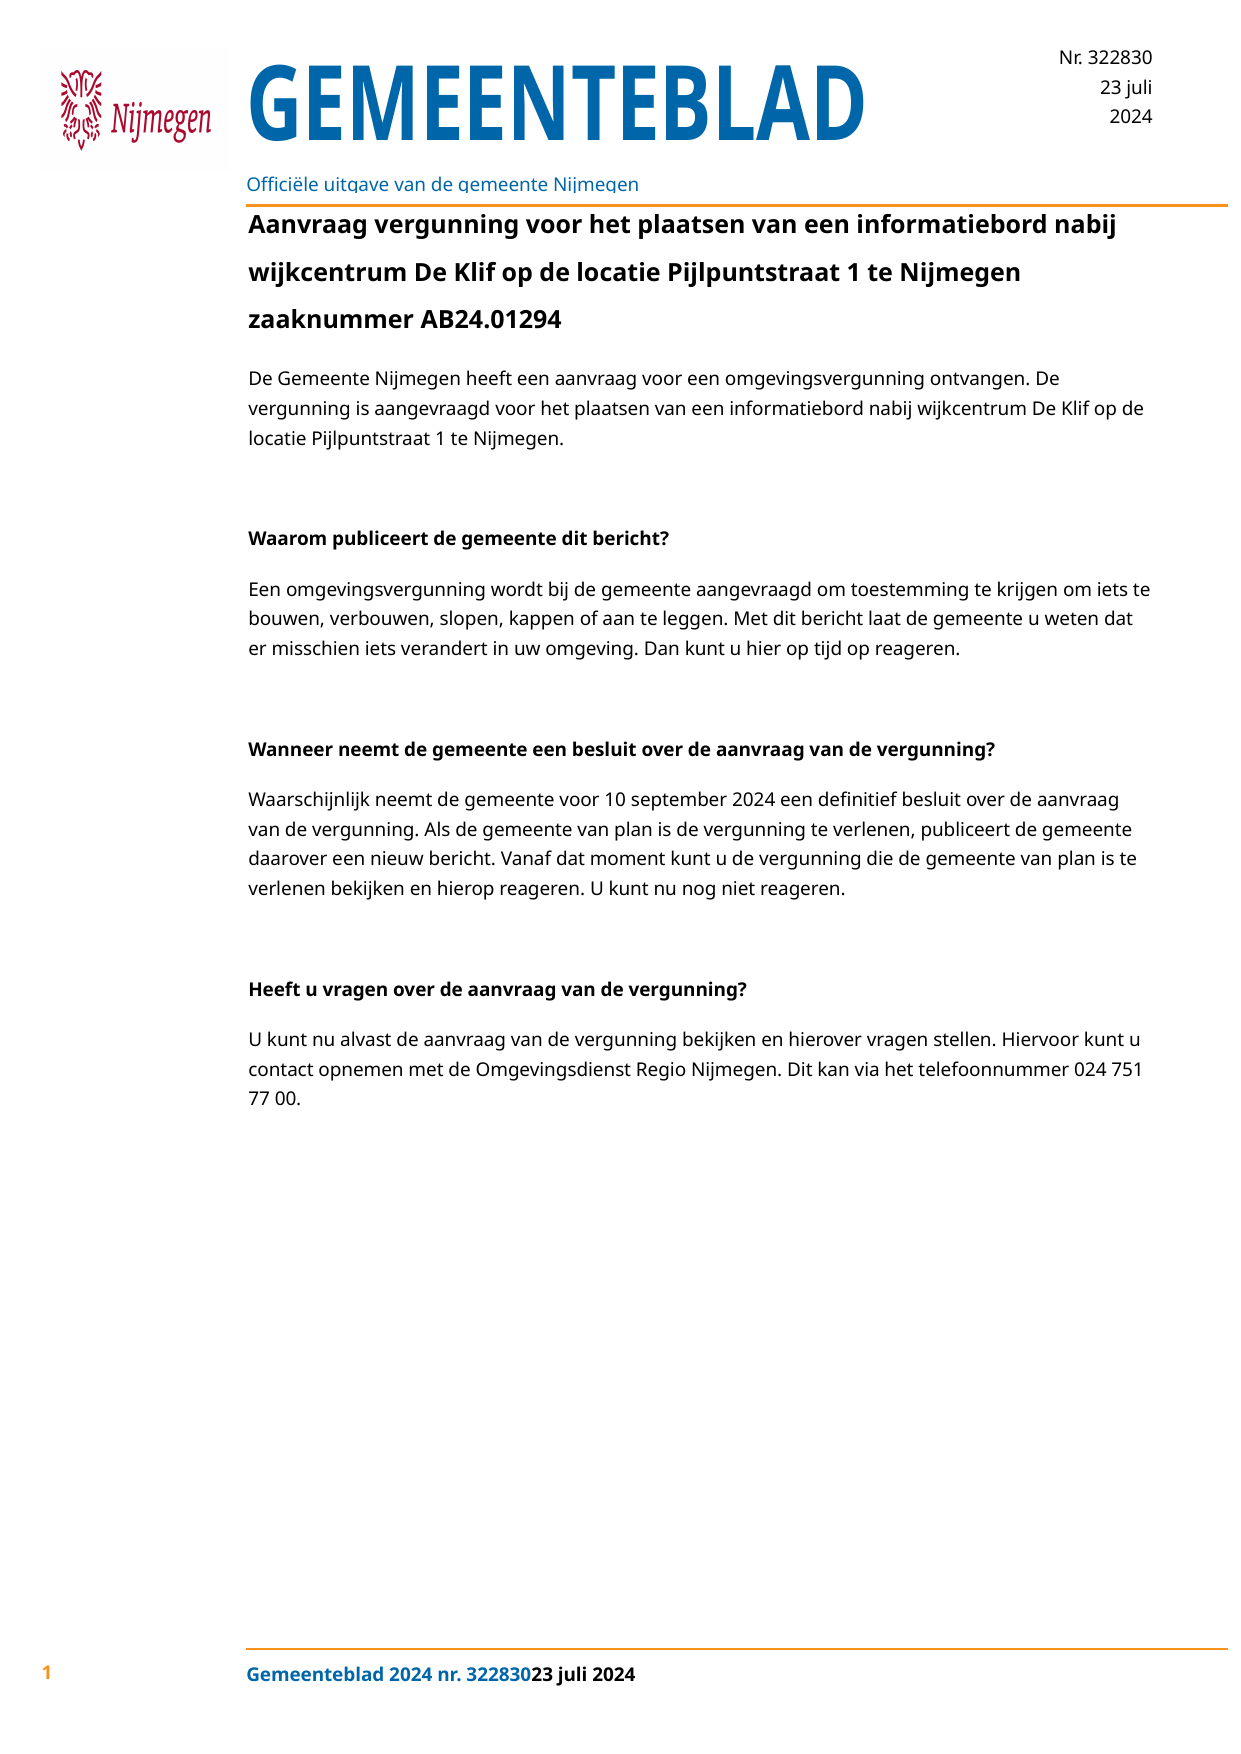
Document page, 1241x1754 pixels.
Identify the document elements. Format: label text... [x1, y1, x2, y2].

text Waarschijnlijk neemt de gemeente voor 10 september 2024 een definitief besluit over de aanvraag van de vergunning. Als de gemeente van plan is de vergunning te verlenen, publiceert de gemeente daarover een nieuw bericht. Vanaf dat moment kunt u de vergunning die de gemeente van plan is te verlenen bekijken en hierop reageren. U kunt nu nog niet reageren. [248, 786, 1152, 901]
text Wanneer neemt de gemeente een besluit over de aanvraag van de vergunning? [248, 736, 1152, 762]
text U kunt nu alvast de aanvraag van de vergunning bekijken en hierover vragen stellen. Hiervoor kunt u contact opnemen met de Omgevingsdienst Regio Nijmegen. Dit kan via het telefoonnummer 024 751 77 00. [248, 1026, 1152, 1111]
text De Gemeente Nijmegen heeft een aanvraag voor een omgevingsvergunning ontvangen. De vergunning is aangevraagd voor het plaatsen van een informatiebord nabij wijkcentrum De Klif op de locatie Pijlpuntstraat 1 te Nijmegen. [248, 366, 1152, 450]
text Een omgevingsvergunning wordt bij de gemeente aangevraagd om toestemming te krijgen om iets te bouwen, verbouwen, slopen, kappen of aan te leggen. Met dit bericht laat de gemeente u weten dat er misschien iets verandert in uw omgeving. Dan kunt u hier op tijd op reageren. [248, 576, 1152, 661]
text Aanvraag vergunning voor het plaatsen van een informatiebord nabij wijkcentrum De Klif op de locatie Pijlpuntstraat 1 te Nijmegen zaaknummer AB24.01294 [248, 207, 1152, 336]
picture [41, 47, 231, 172]
text Heeft u vragen over de aanvraag van de vergunning? [248, 976, 1152, 1002]
text Waarom publiceert de gemeente dit bericht? [248, 526, 1152, 551]
